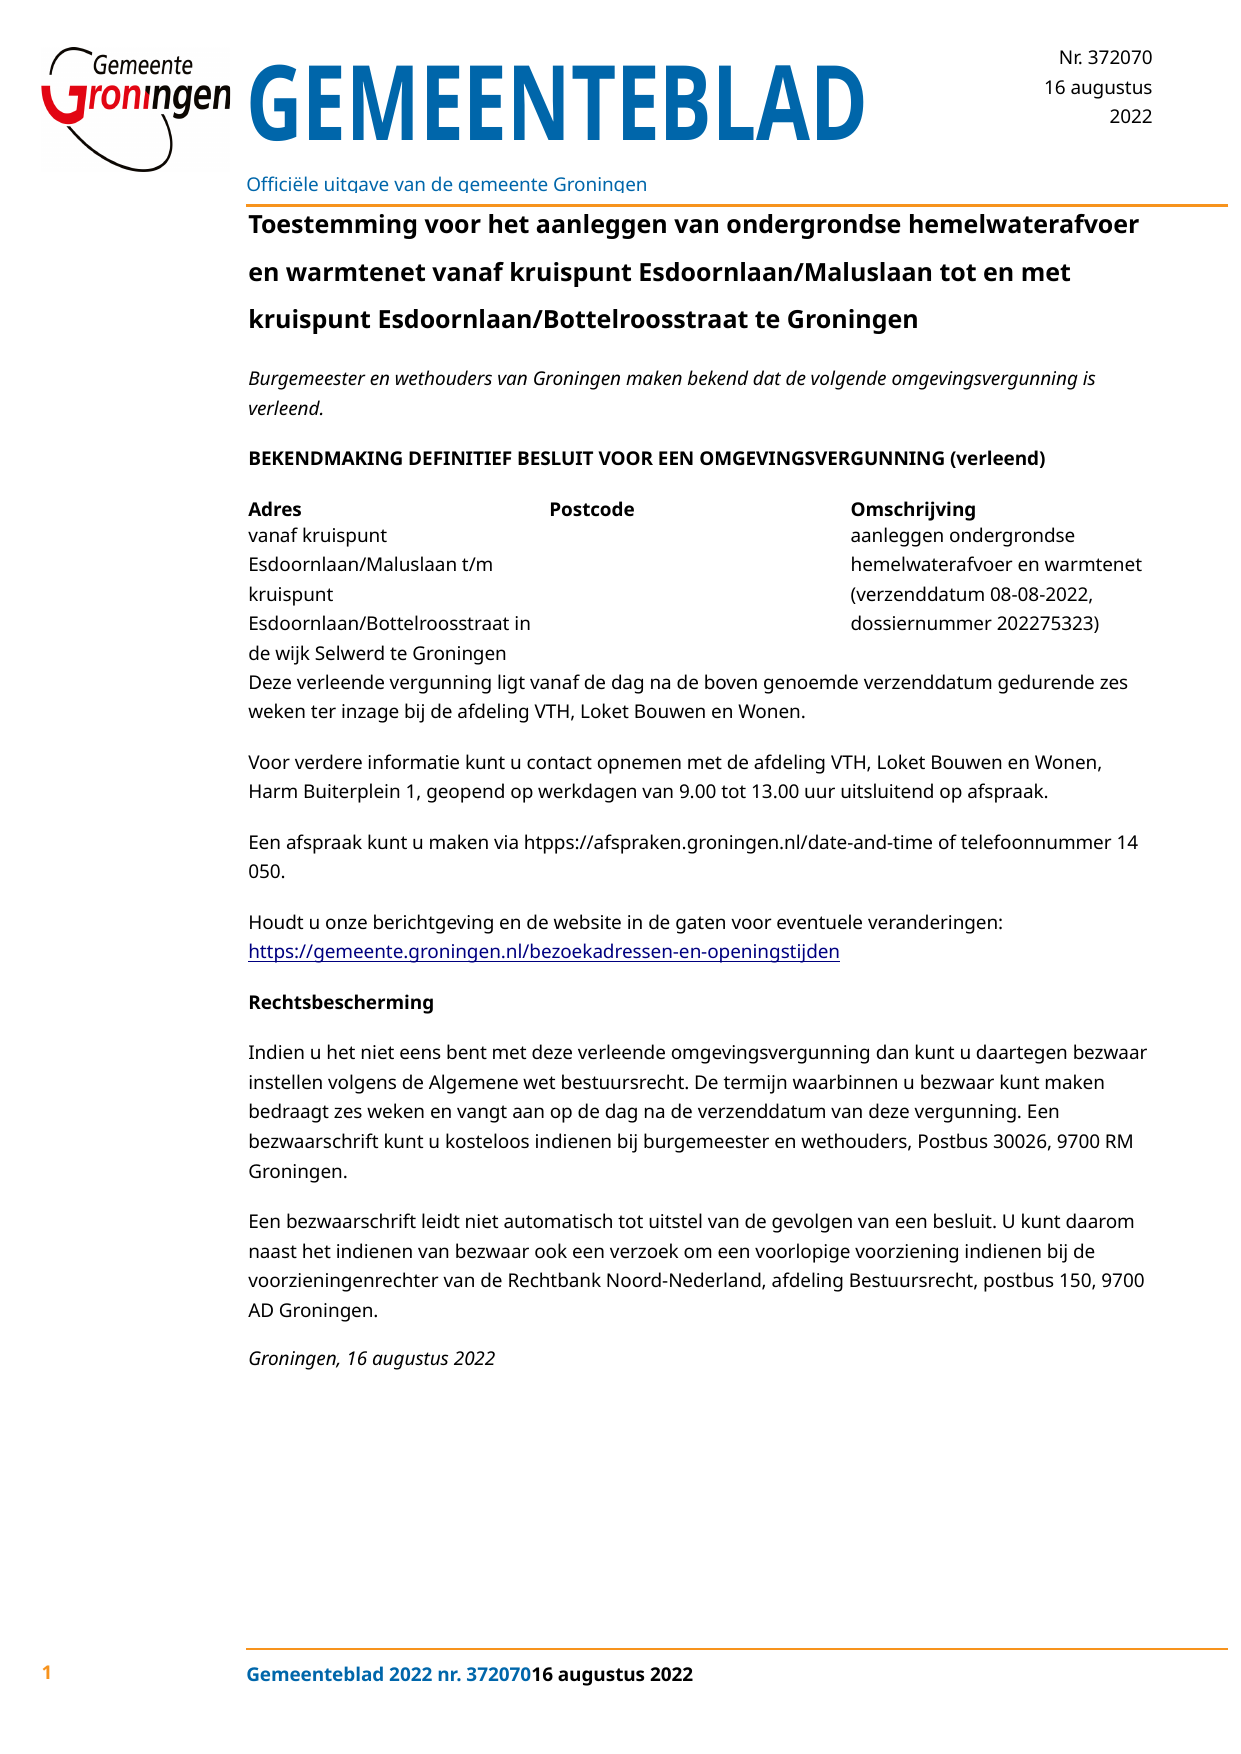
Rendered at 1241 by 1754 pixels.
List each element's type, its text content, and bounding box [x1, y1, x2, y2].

text Indien u het niet eens bent met deze verleende omgevingsvergunning dan kunt u daartegen bezwaar instellen volgens de Algemene wet bestuursrecht. De termijn waarbinnen u bezwaar kunt maken bedraagt zes weken en vangt aan op de dag na de verzenddatum van deze vergunning. Een bezwaarschrift kunt u kosteloos indienen bij burgemeester en wethouders, Postbus 30026, 9700 RM Groningen. [248, 1039, 1152, 1183]
text Deze verleende vergunning ligt vanaf de dag na de boven genoemde verzenddatum gedurende zes weken ter inzage bij de afdeling VTH, Loket Bouwen en Wonen. [248, 669, 1152, 724]
text Een bezwaarschrift leidt niet automatisch tot uitstel van de gevolgen van een besluit. U kunt daarom naast het indienen van bezwaar ook een verzoek om een voorlopige voorziening indienen bij de voorzieningenrechter van de Rechtbank Noord-Nederland, afdeling Bestuursrecht, postbus 150, 9700 AD Groningen. [248, 1208, 1152, 1323]
text Houdt u onze berichtgeving en de website in de gaten voor eventuele veranderingen: https://gemeente.groningen.nl/bezoekadressen-en-openingstijden [248, 909, 1152, 964]
text Toestemming voor het aanleggen van ondergrondse hemelwaterafvoer en warmtenet vanaf kruispunt Esdoornlaan/Maluslaan tot en met kruispunt Esdoornlaan/Bottelroosstraat te Groningen [248, 207, 1152, 336]
text Een afspraak kunt u maken via htpps://afspraken.groningen.nl/date-and-time of telefoonnummer 14 050. [248, 829, 1152, 884]
table_cell vanaf kruispunt Esdoornlaan/Maluslaan t/m kruispunt Esdoornlaan/Bottelroosstraat in de wijk Selwerd te Groningen [248, 522, 549, 666]
table_cell [549, 522, 850, 666]
text Voor verdere informatie kunt u contact opnemen met de afdeling VTH, Loket Bouwen en Wonen, Harm Buiterplein 1, geopend op werkdagen van 9.00 tot 13.00 uur uitsluitend op afspraak. [248, 749, 1152, 804]
table_header Adres [248, 496, 549, 522]
text Rechtsbescherming [248, 989, 1152, 1015]
table_header Omschrijving [850, 496, 1152, 522]
picture [41, 47, 231, 172]
text Burgemeester en wethouders van Groningen maken bekend dat de volgende omgevingsvergunning is verleend. [248, 366, 1152, 421]
text BEKENDMAKING DEFINITIEF BESLUIT VOOR EEN OMGEVINGSVERGUNNING (verleend) [248, 446, 1152, 471]
text Groningen, 16 augustus 2022 [248, 1345, 1152, 1371]
table_cell aanleggen ondergrondse hemelwaterafvoer en warmtenet (verzenddatum 08-08-2022, dossiernummer 202275323) [850, 522, 1152, 666]
table_header Postcode [549, 496, 850, 522]
